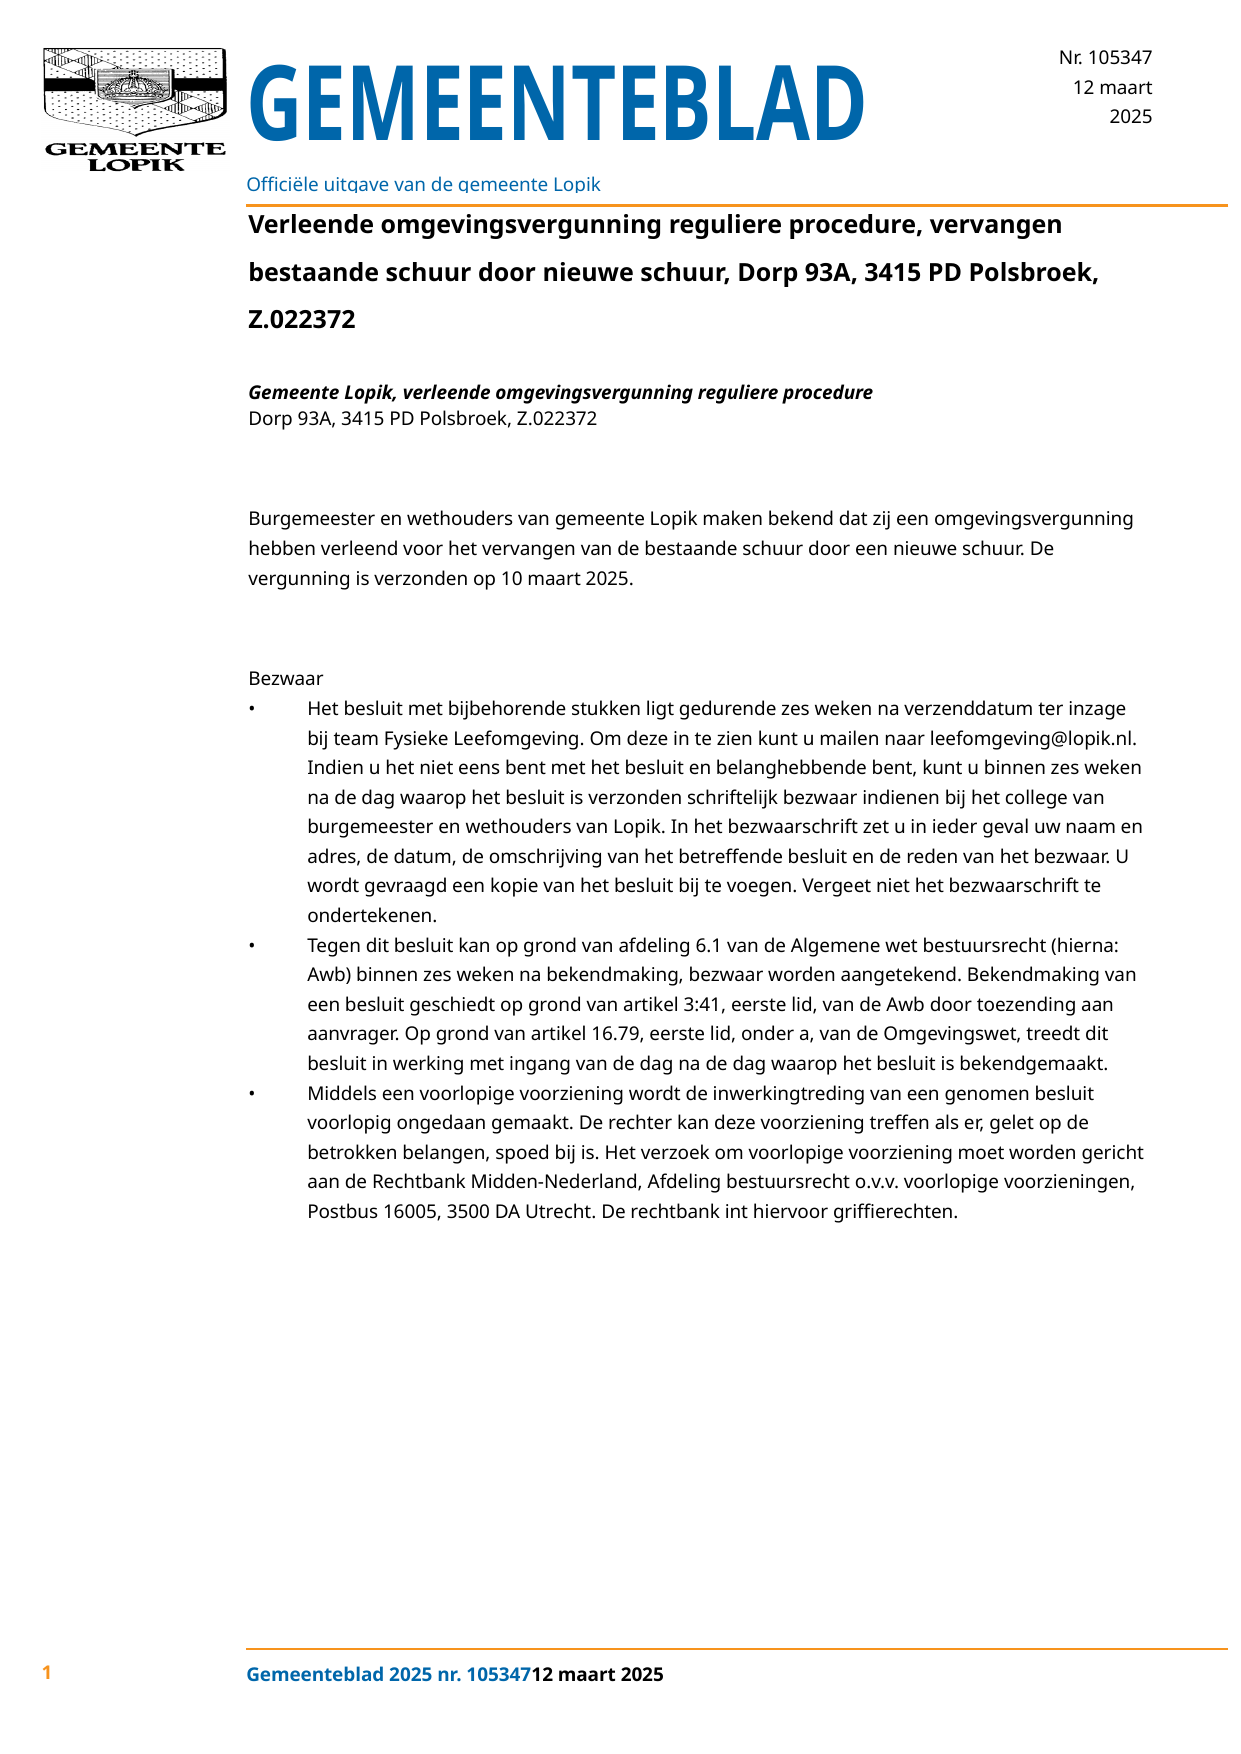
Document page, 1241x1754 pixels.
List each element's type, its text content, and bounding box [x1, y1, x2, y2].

text Verleende omgevingsvergunning reguliere procedure, vervangen bestaande schuur door nieuwe schuur, Dorp 93A, 3415 PD Polsbroek, Z.022372 [248, 207, 1152, 336]
text Dorp 93A, 3415 PD Polsbroek, Z.022372 [248, 405, 1152, 431]
text Gemeente Lopik, verleende omgevingsvergunning reguliere procedure [248, 379, 1152, 405]
picture [41, 47, 231, 172]
text Bezwaar [248, 666, 1152, 691]
list Het besluit met bijbehorende stukken ligt gedurende zes weken na verzenddatum ter inzage bij team Fysieke Leefomgeving. Om deze in te zien kunt u mailen naar leefomgeving@lopik.nl. Indien u het niet eens bent met het besluit en belanghebbende bent, kunt u binnen zes weken na de dag waarop het besluit is verzonden schriftelijk bezwaar indienen bij het college van burgemeester en wethouders van Lopik. In het bezwaarschrift zet u in ieder geval uw naam en adres, de datum, de omschrijving van het betreffende besluit en de reden van het bezwaar. U wordt gevraagd een kopie van het besluit bij te voegen. Vergeet niet het bezwaarschrift te ondertekenen. [248, 695, 1152, 928]
list Tegen dit besluit kan op grond van afdeling 6.1 van de Algemene wet bestuursrecht (hierna: Awb) binnen zes weken na bekendmaking, bezwaar worden aangetekend. Bekendmaking van een besluit geschiedt op grond van artikel 3:41, eerste lid, van de Awb door toezending aan aanvrager. Op grond van artikel 16.79, eerste lid, onder a, van de Omgevingswet, treedt dit besluit in werking met ingang van de dag na de dag waarop het besluit is bekendgemaakt. [248, 932, 1152, 1076]
list Middels een voorlopige voorziening wordt de inwerkingtreding van een genomen besluit voorlopig ongedaan gemaakt. De rechter kan deze voorziening treffen als er, gelet op de betrokken belangen, spoed bij is. Het verzoek om voorlopige voorziening moet worden gericht aan de Rechtbank Midden-Nederland, Afdeling bestuursrecht o.v.v. voorlopige voorzieningen, Postbus 16005, 3500 DA Utrecht. De rechtbank int hiervoor griffierechten. [248, 1080, 1152, 1224]
text Burgemeester en wethouders van gemeente Lopik maken bekend dat zij een omgevingsvergunning hebben verleend voor het vervangen van de bestaande schuur door een nieuwe schuur. De vergunning is verzonden op 10 maart 2025. [248, 506, 1152, 591]
